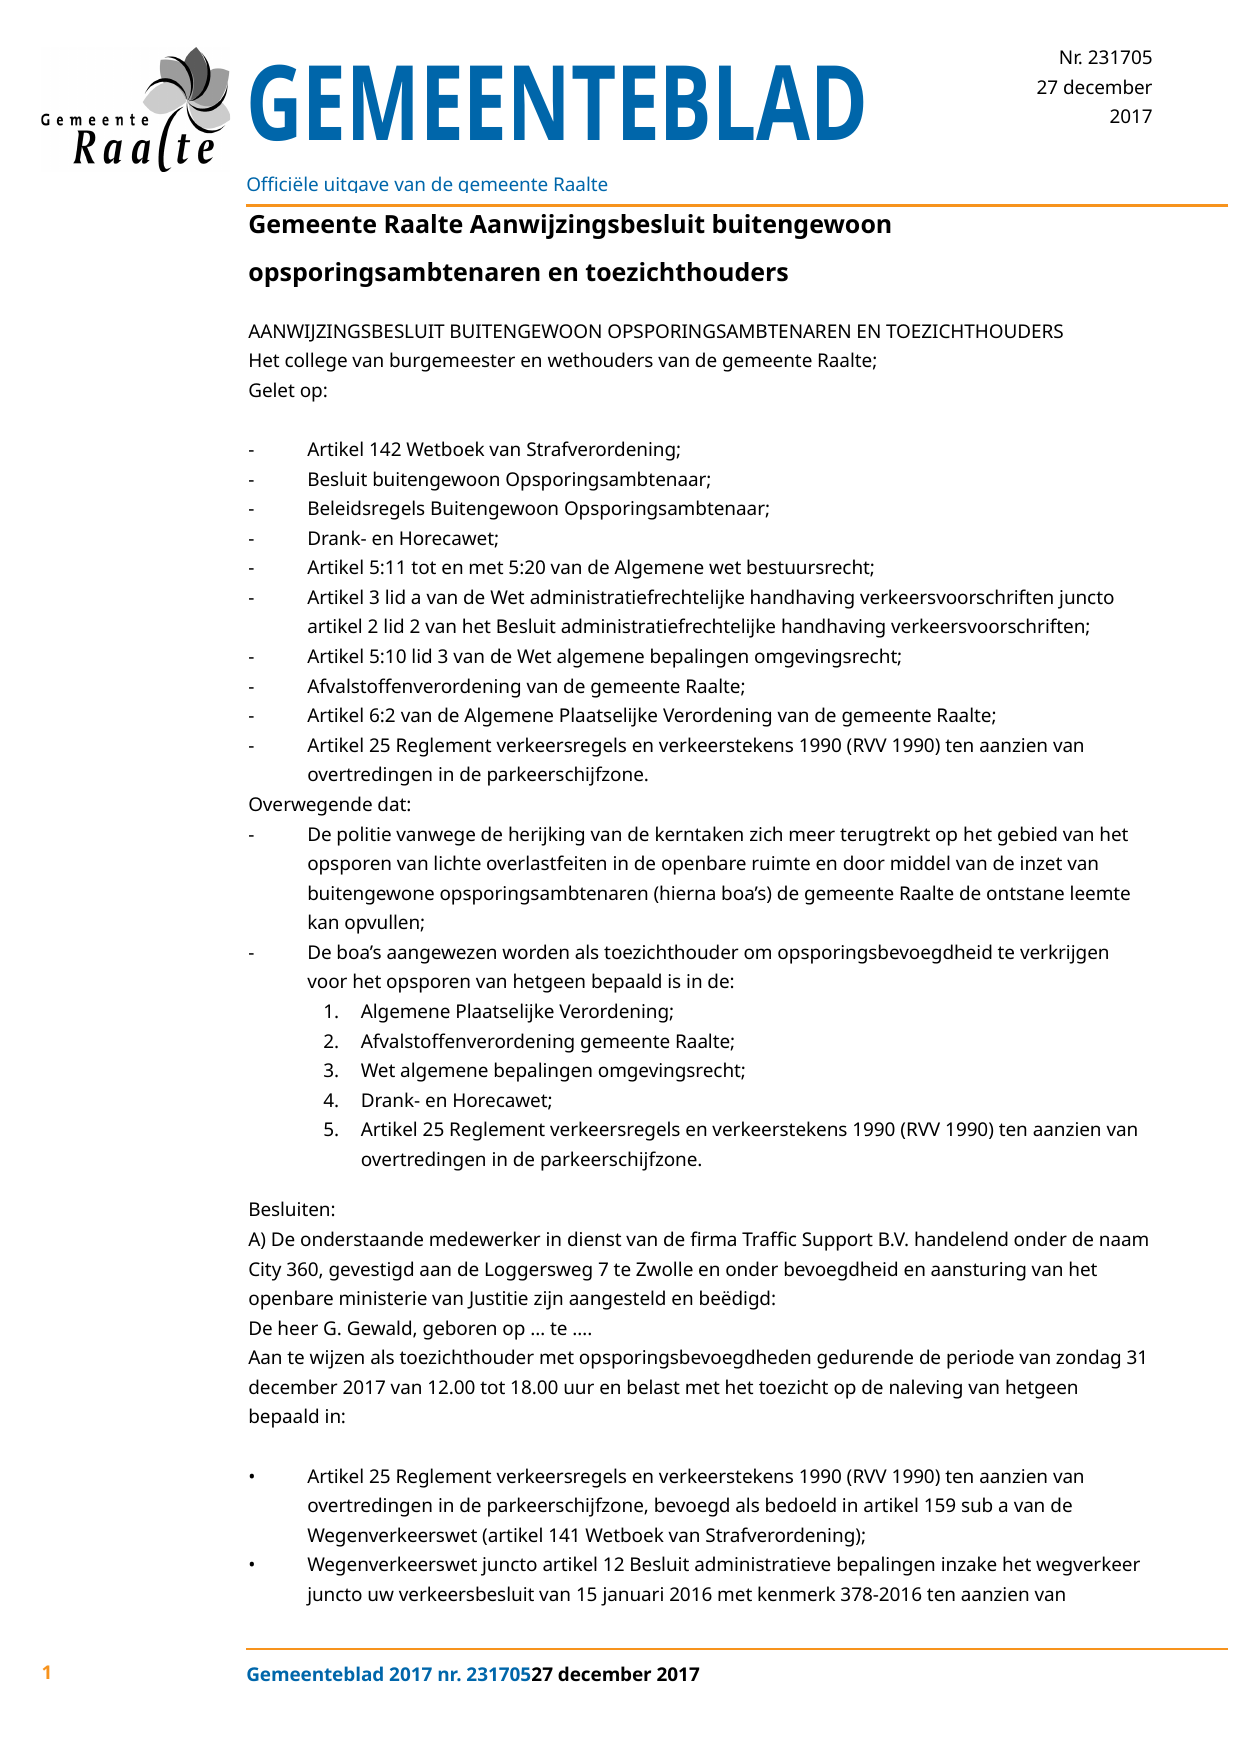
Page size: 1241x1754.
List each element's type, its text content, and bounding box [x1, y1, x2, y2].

list Algemene Plaatselijke Verordening; [323, 998, 1152, 1024]
text Gemeente Raalte Aanwijzingsbesluit buitengewoon opsporingsambtenaren en toezichthouders [248, 207, 1152, 288]
text Gelet op: [248, 377, 1152, 403]
text A) De onderstaande medewerker in dienst van de firma Traffic Support B.V. handelend onder de naam City 360, gevestigd aan de Loggersweg 7 te Zwolle en onder bevoegdheid en aansturing van het openbare ministerie van Justitie zijn aangesteld en beëdigd: [248, 1226, 1152, 1311]
list Artikel 6:2 van de Algemene Plaatselijke Verordening van de gemeente Raalte; [248, 702, 1152, 728]
list De politie vanwege de herijking van de kerntaken zich meer terugtrekt op het gebied van het opsporen van lichte overlastfeiten in de openbare ruimte en door middel van de inzet van buitengewone opsporingsambtenaren (hierna boa’s) de gemeente Raalte de ontstane leemte kan opvullen; [248, 821, 1152, 935]
text Overwegende dat: [248, 791, 1152, 817]
list Drank- en Horecawet; [248, 525, 1152, 551]
list Artikel 25 Reglement verkeersregels en verkeerstekens 1990 (RVV 1990) ten aanzien van overtredingen in de parkeerschijfzone. [248, 732, 1152, 787]
list Artikel 25 Reglement verkeersregels en verkeerstekens 1990 (RVV 1990) ten aanzien van overtredingen in de parkeerschijfzone. [323, 1117, 1152, 1172]
text AANWIJZINGSBESLUIT BUITENGEWOON OPSPORINGSAMBTENAREN EN TOEZICHTHOUDERS [248, 318, 1152, 344]
text Het college van burgemeester en wethouders van de gemeente Raalte; [248, 347, 1152, 373]
list Wet algemene bepalingen omgevingsrecht; [323, 1057, 1152, 1083]
list Drank- en Horecawet; [323, 1087, 1152, 1113]
list Afvalstoffenverordening van de gemeente Raalte; [248, 673, 1152, 699]
text De heer G. Gewald, geboren op … te …. [248, 1315, 1152, 1341]
list Artikel 25 Reglement verkeersregels en verkeerstekens 1990 (RVV 1990) ten aanzien van overtredingen in de parkeerschijfzone, bevoegd als bedoeld in artikel 159 sub a van de Wegenverkeerswet (artikel 141 Wetboek van Strafverordening); [248, 1463, 1152, 1548]
list Wegenverkeerswet juncto artikel 12 Besluit administratieve bepalingen inzake het wegverkeer juncto uw verkeersbesluit van 15 januari 2016 met kenmerk 378-2016 ten aanzien van [248, 1552, 1152, 1607]
text Aan te wijzen als toezichthouder met opsporingsbevoegdheden gedurende de periode van zondag 31 december 2017 van 12.00 tot 18.00 uur en belast met het toezicht op de naleving van hetgeen bepaald in: [248, 1344, 1152, 1429]
list De boa’s aangewezen worden als toezichthouder om opsporingsbevoegdheid te verkrijgen voor het opsporen van hetgeen bepaald is in de: [248, 939, 1152, 994]
list Besluit buitengewoon Opsporingsambtenaar; [248, 466, 1152, 492]
text Besluiten: [248, 1197, 1152, 1222]
picture [41, 47, 231, 172]
list Beleidsregels Buitengewoon Opsporingsambtenaar; [248, 495, 1152, 521]
list Artikel 142 Wetboek van Strafverordening; [248, 436, 1152, 462]
list Artikel 3 lid a van de Wet administratiefrechtelijke handhaving verkeersvoorschriften juncto artikel 2 lid 2 van het Besluit administratiefrechtelijke handhaving verkeersvoorschriften; [248, 584, 1152, 639]
list Afvalstoffenverordening gemeente Raalte; [323, 1028, 1152, 1054]
list Artikel 5:11 tot en met 5:20 van de Algemene wet bestuursrecht; [248, 554, 1152, 580]
list Artikel 5:10 lid 3 van de Wet algemene bepalingen omgevingsrecht; [248, 643, 1152, 669]
